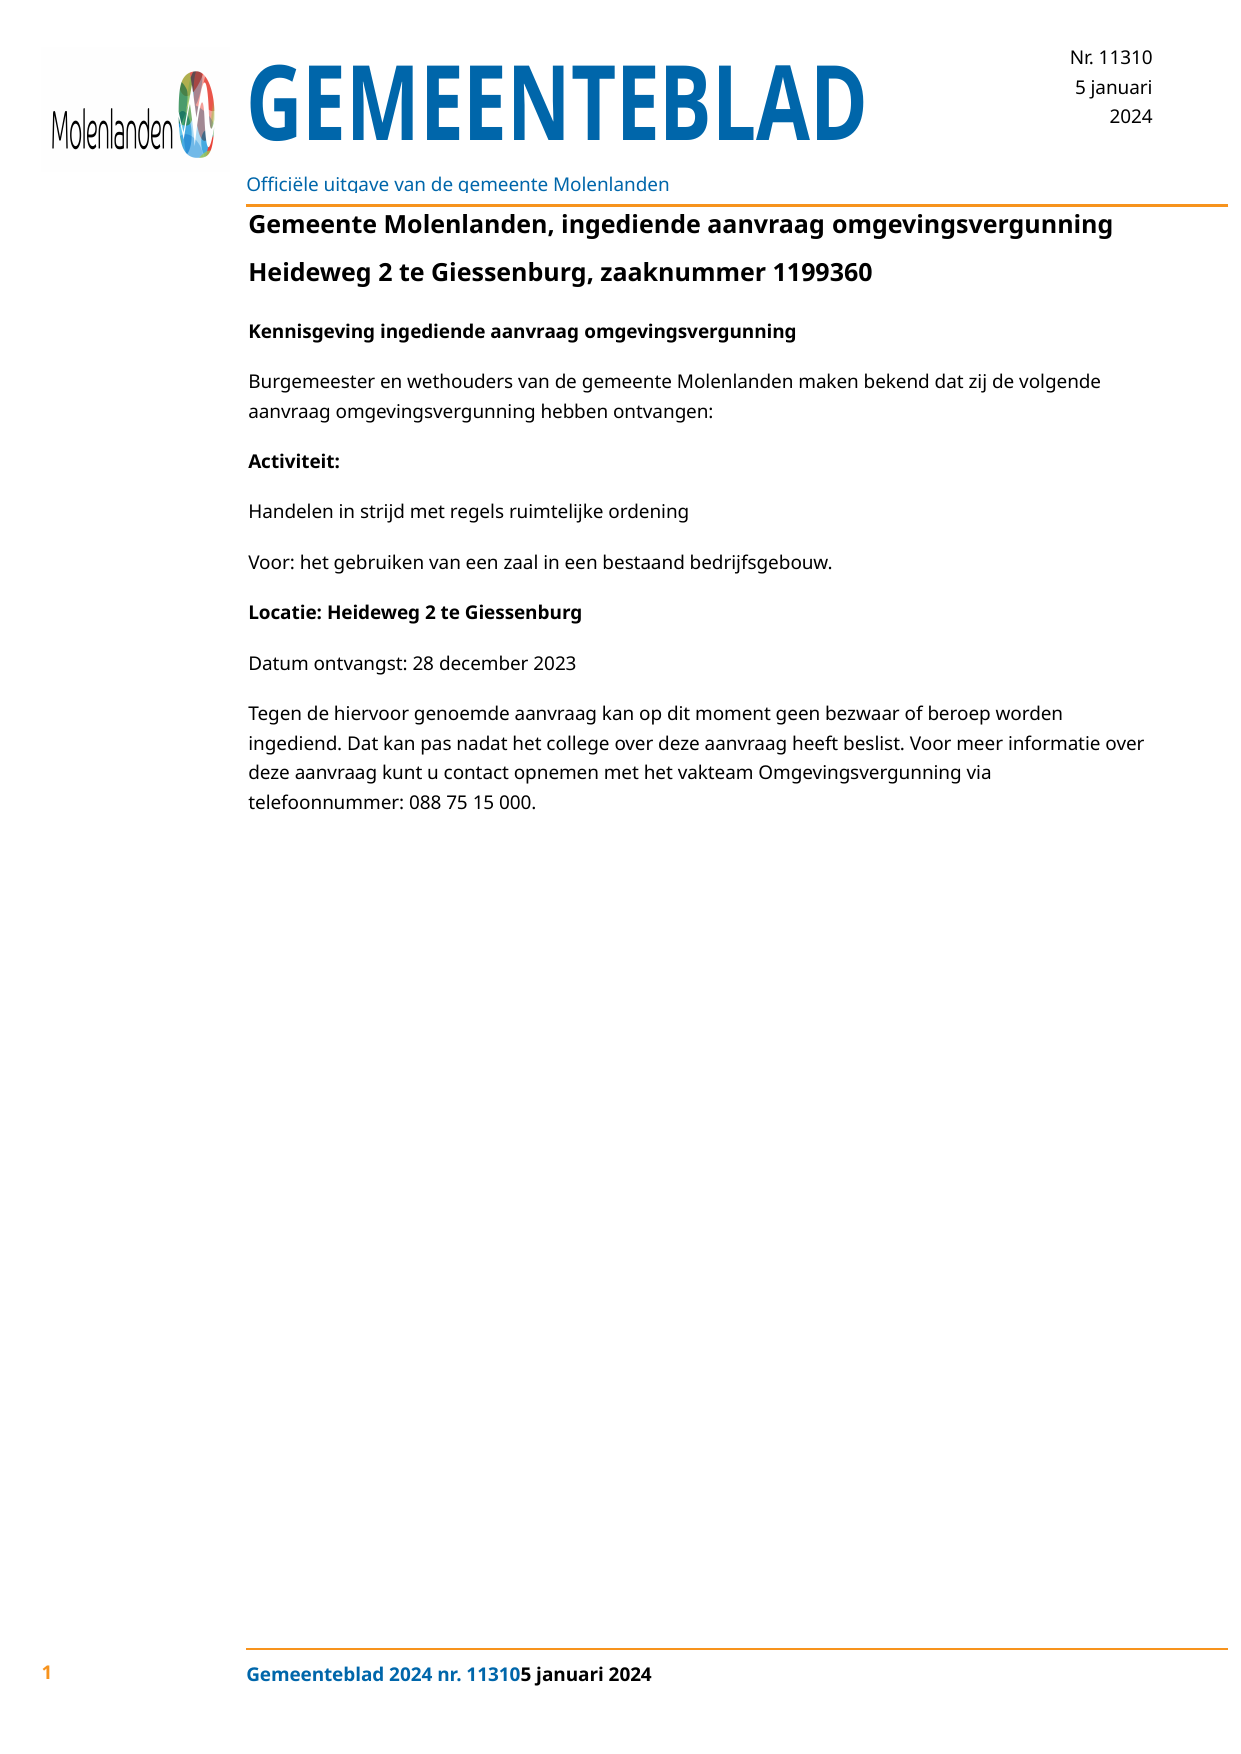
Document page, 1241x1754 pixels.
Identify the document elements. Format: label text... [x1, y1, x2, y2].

text Datum ontvangst: 28 december 2023 [248, 650, 1152, 676]
text Activiteit: [248, 448, 1152, 474]
text Locatie: Heideweg 2 te Giessenburg [248, 599, 1152, 625]
text Kennisgeving ingediende aanvraag omgevingsvergunning [248, 318, 1152, 344]
text Gemeente Molenlanden, ingediende aanvraag omgevingsvergunning Heideweg 2 te Giessenburg, zaaknummer 1199360 [248, 207, 1152, 288]
text Handelen in strijd met regels ruimtelijke ordening [248, 499, 1152, 524]
text Tegen de hiervoor genoemde aanvraag kan op dit moment geen bezwaar of beroep worden ingediend. Dat kan pas nadat het college over deze aanvraag heeft beslist. Voor meer informatie over deze aanvraag kunt u contact opnemen met het vakteam Omgevingsvergunning via telefoonnummer: 088 75 15 000. [248, 700, 1152, 815]
picture [41, 47, 231, 172]
text Voor: het gebruiken van een zaal in een bestaand bedrijfsgebouw. [248, 549, 1152, 575]
text Burgemeester en wethouders van de gemeente Molenlanden maken bekend dat zij de volgende aanvraag omgevingsvergunning hebben ontvangen: [248, 368, 1152, 424]
